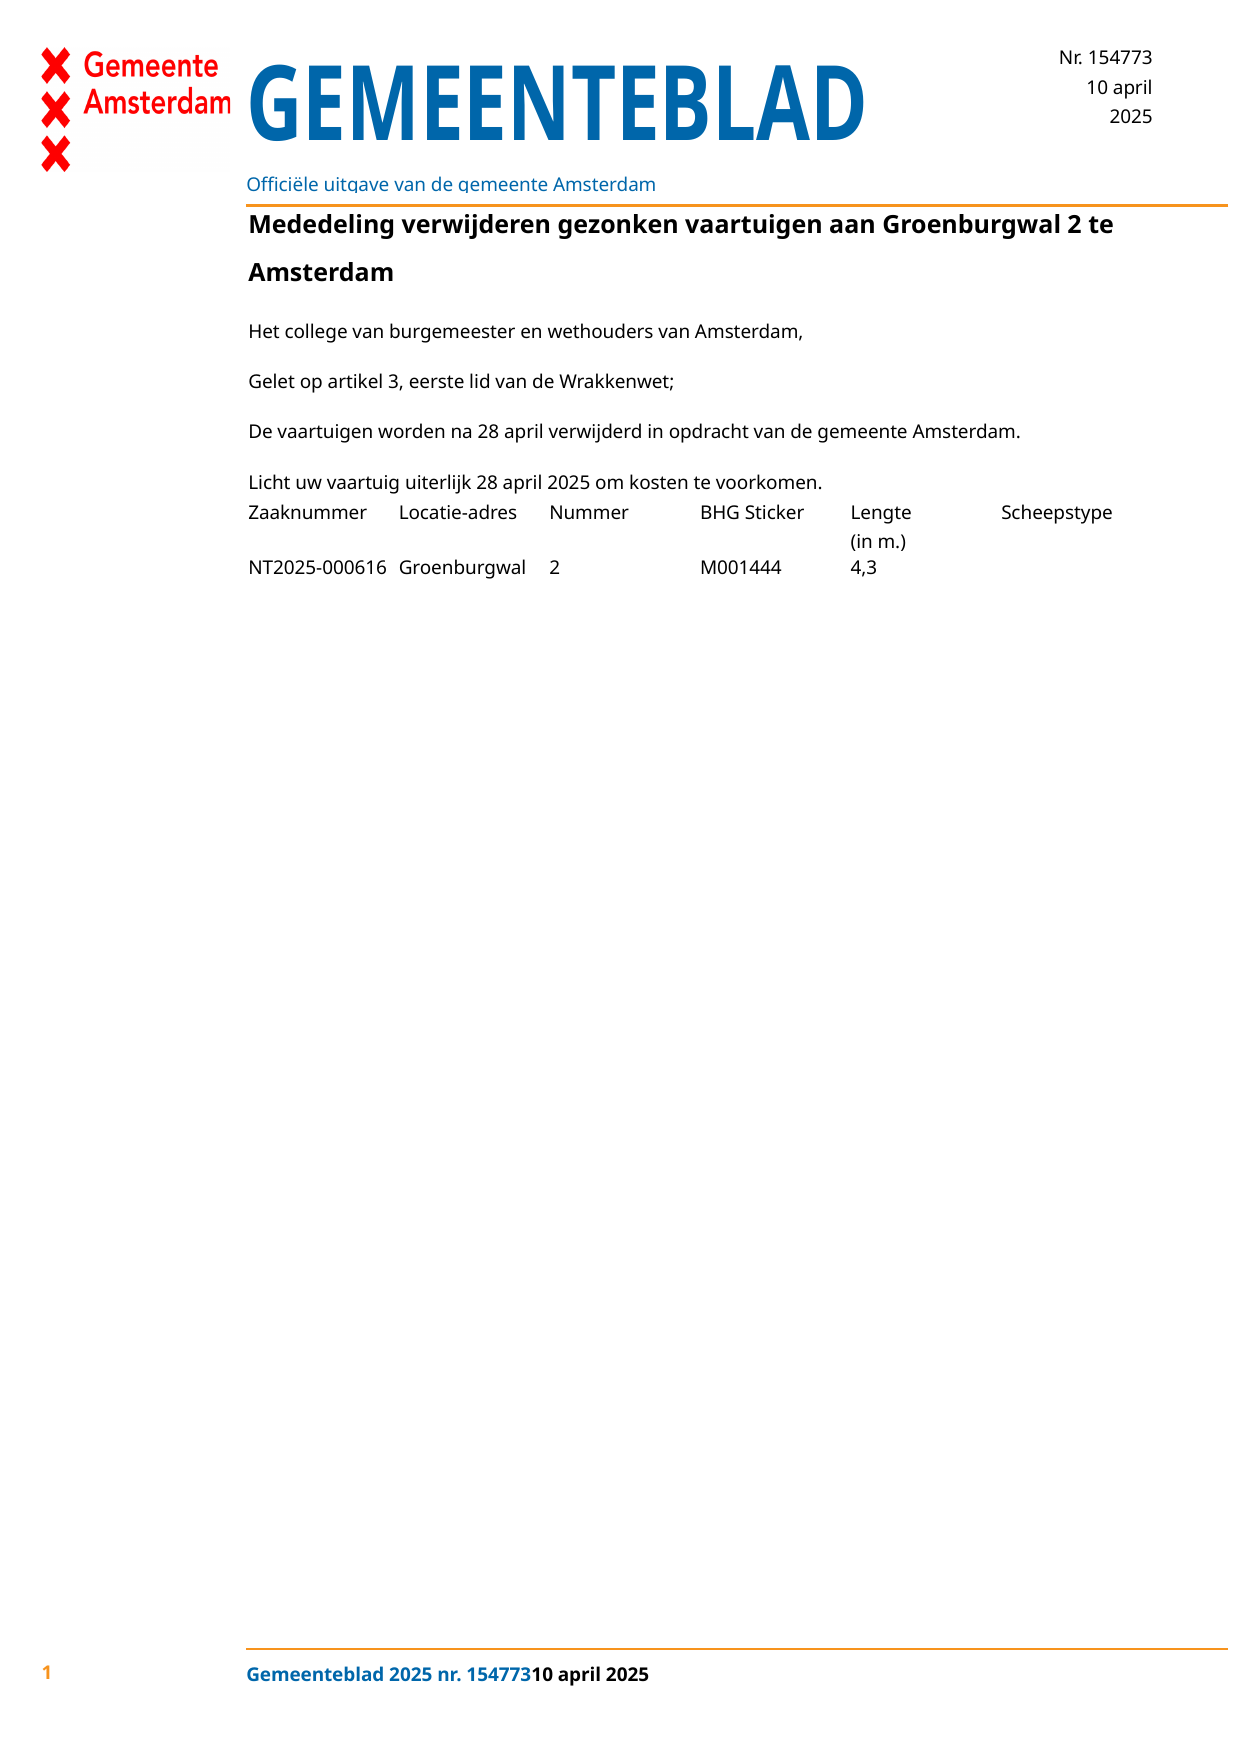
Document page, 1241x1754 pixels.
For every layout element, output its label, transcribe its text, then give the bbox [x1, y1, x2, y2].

table_header Lengte (in m.) [850, 499, 1001, 554]
text Licht uw vaartuig uiterlijk 28 april 2025 om kosten te voorkomen. [248, 469, 1152, 495]
text Gelet op artikel 3, eerste lid van de Wrakkenwet; [248, 368, 1152, 394]
table_cell Groenburgwal [399, 554, 549, 580]
table_header Scheepstype [1001, 499, 1152, 554]
picture [41, 47, 231, 172]
table_header Locatie-adres [399, 499, 549, 554]
table_header BHG Sticker [700, 499, 850, 554]
table_cell NT2025-000616 [248, 554, 398, 580]
text De vaartuigen worden na 28 april verwijderd in opdracht van de gemeente Amsterdam. [248, 419, 1152, 444]
text Het college van burgemeester en wethouders van Amsterdam, [248, 318, 1152, 344]
table_cell 4,3 [850, 554, 1001, 580]
table_header Zaaknummer [248, 499, 398, 554]
table_cell [1001, 554, 1152, 580]
table_cell M001444 [700, 554, 850, 580]
table_cell 2 [549, 554, 700, 580]
text Mededeling verwijderen gezonken vaartuigen aan Groenburgwal 2 te Amsterdam [248, 207, 1152, 288]
table_header Nummer [549, 499, 700, 554]
